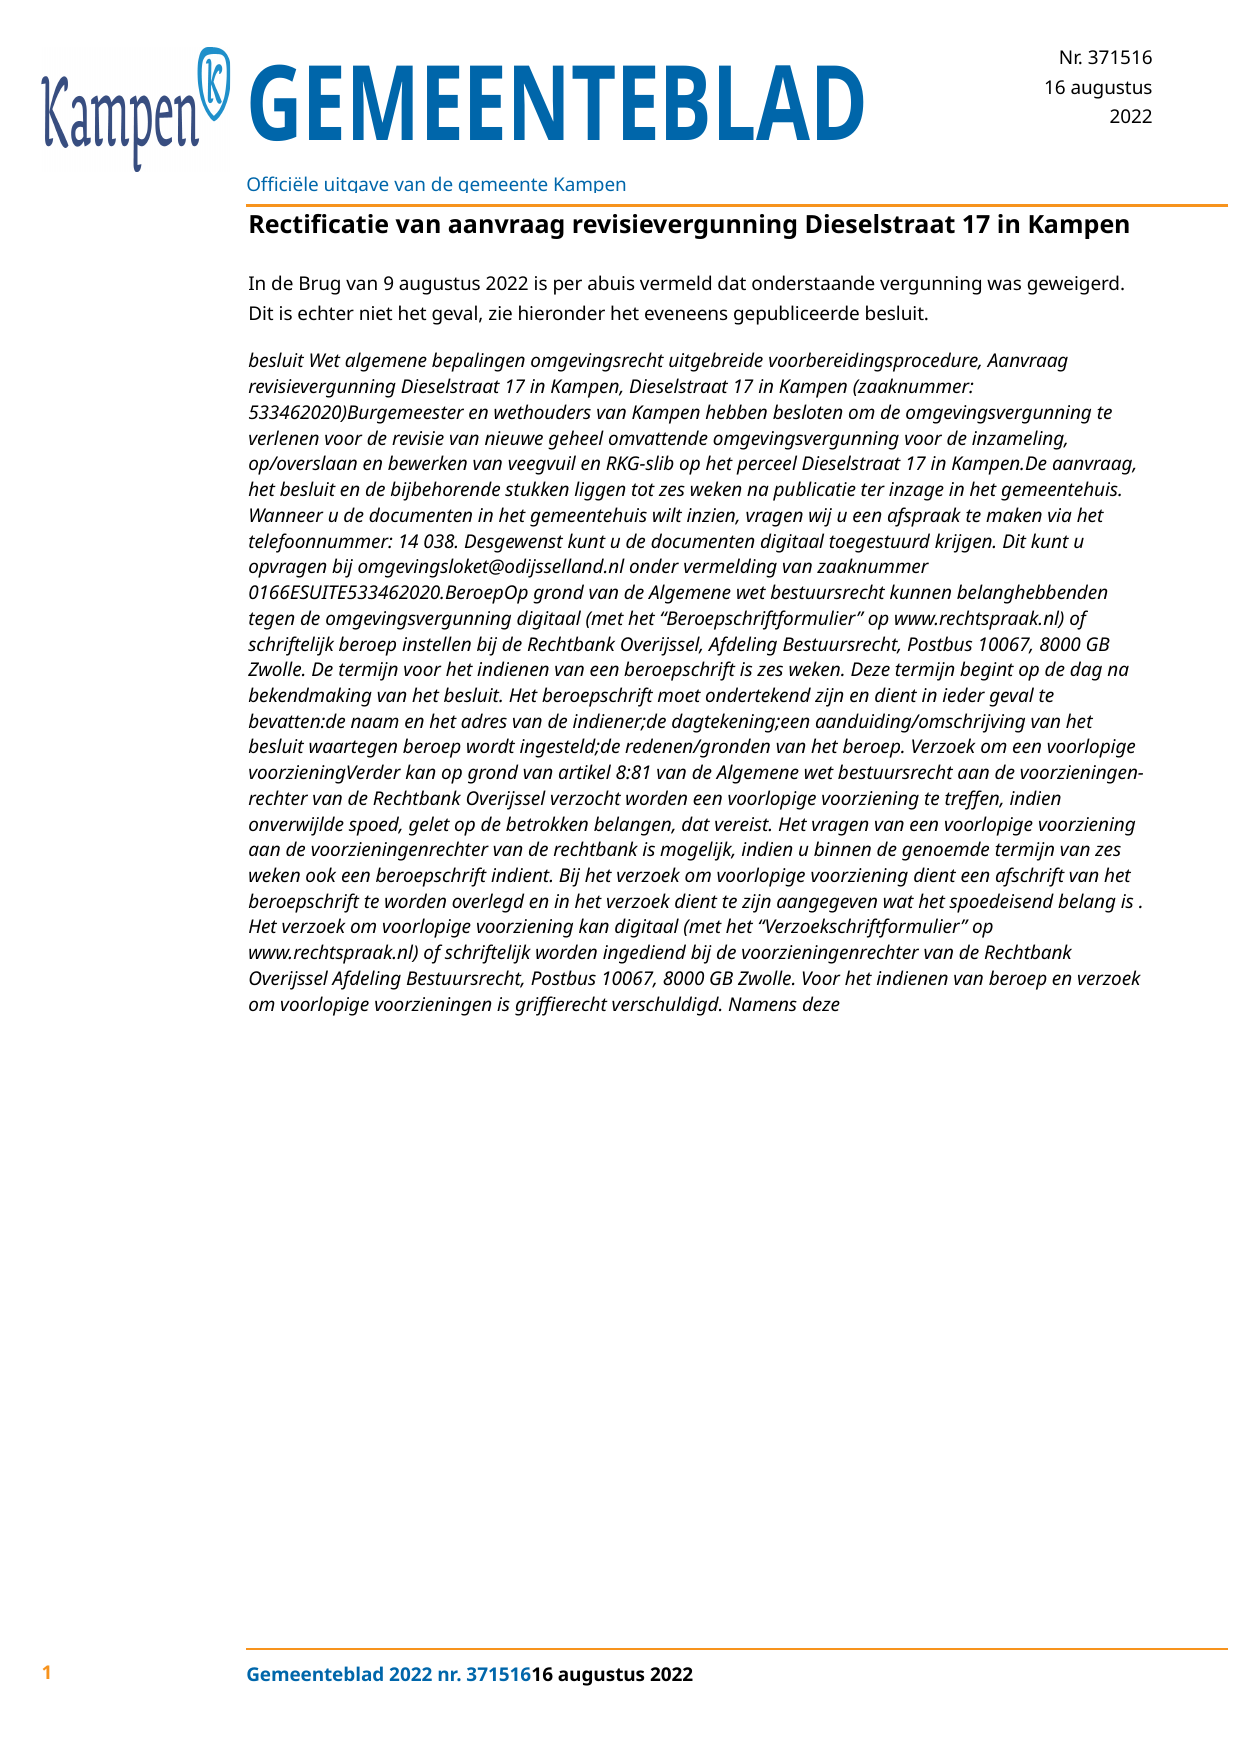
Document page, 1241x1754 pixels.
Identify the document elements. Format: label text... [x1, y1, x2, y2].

text besluit Wet algemene bepalingen omgevingsrecht uitgebreide voorbereidingsprocedure, Aanvraag revisievergunning Dieselstraat 17 in Kampen, Dieselstraat 17 in Kampen (zaaknummer: 533462020)Burgemeester en wethouders van Kampen hebben besloten om de omgevingsvergunning te verlenen voor de revisie van nieuwe geheel omvattende omgevingsvergunning voor de inzameling, op/overslaan en bewerken van veegvuil en RKG-slib op het perceel Dieselstraat 17 in Kampen.De aanvraag, het besluit en de bijbehorende stukken liggen tot zes weken na publicatie ter inzage in het gemeentehuis. Wanneer u de documenten in het gemeentehuis wilt inzien, vragen wij u een afspraak te maken via het telefoonnummer: 14 038. Desgewenst kunt u de documenten digitaal toegestuurd krijgen. Dit kunt u opvragen bij omgevingsloket@odijsselland.nl onder vermelding van zaaknummer 0166ESUITE533462020.BeroepOp grond van de Algemene wet bestuursrecht kunnen belanghebbenden tegen de omgevingsvergunning digitaal (met het “Beroepschriftformulier” op www.rechtspraak.nl) of schriftelijk beroep instellen bij de Rechtbank Overijssel, Afdeling Bestuursrecht, Postbus 10067, 8000 GB Zwolle. De termijn voor het indienen van een beroepschrift is zes weken. Deze termijn begint op de dag na bekendmaking van het besluit. Het beroepschrift moet ondertekend zijn en dient in ieder geval te bevatten:de naam en het adres van de indiener;de dagtekening;een aanduiding/omschrijving van het besluit waartegen beroep wordt ingesteld;de redenen/gronden van het beroep. Verzoek om een voorlopige voorzieningVerder kan op grond van artikel 8:81 van de Algemene wet bestuursrecht aan de voorzieningen-rechter van de Rechtbank Overijssel verzocht worden een voorlopige voorziening te treffen, indien onverwijlde spoed, gelet op de betrokken belangen, dat vereist. Het vragen van een voorlopige voorziening aan de voorzieningenrechter van de rechtbank is mogelijk, indien u binnen de genoemde termijn van zes weken ook een beroepschrift indient. Bij het verzoek om voorlopige voorziening dient een afschrift van het beroepschrift te worden overlegd en in het verzoek dient te zijn aangegeven wat het spoedeisend belang is . Het verzoek om voorlopige voorziening kan digitaal (met het “Verzoekschriftformulier” op www.rechtspraak.nl) of schriftelijk worden ingediend bij de voorzieningenrechter van de Rechtbank Overijssel Afdeling Bestuursrecht, Postbus 10067, 8000 GB Zwolle. Voor het indienen van beroep en verzoek om voorlopige voorzieningen is griffierecht verschuldigd. Namens deze [248, 348, 1152, 1017]
text Rectificatie van aanvraag revisievergunning Dieselstraat 17 in Kampen [248, 207, 1152, 241]
text In de Brug van 9 augustus 2022 is per abuis vermeld dat onderstaande vergunning was geweigerd. Dit is echter niet het geval, zie hieronder het eveneens gepubliceerde besluit. [248, 270, 1152, 326]
picture [41, 47, 231, 172]
